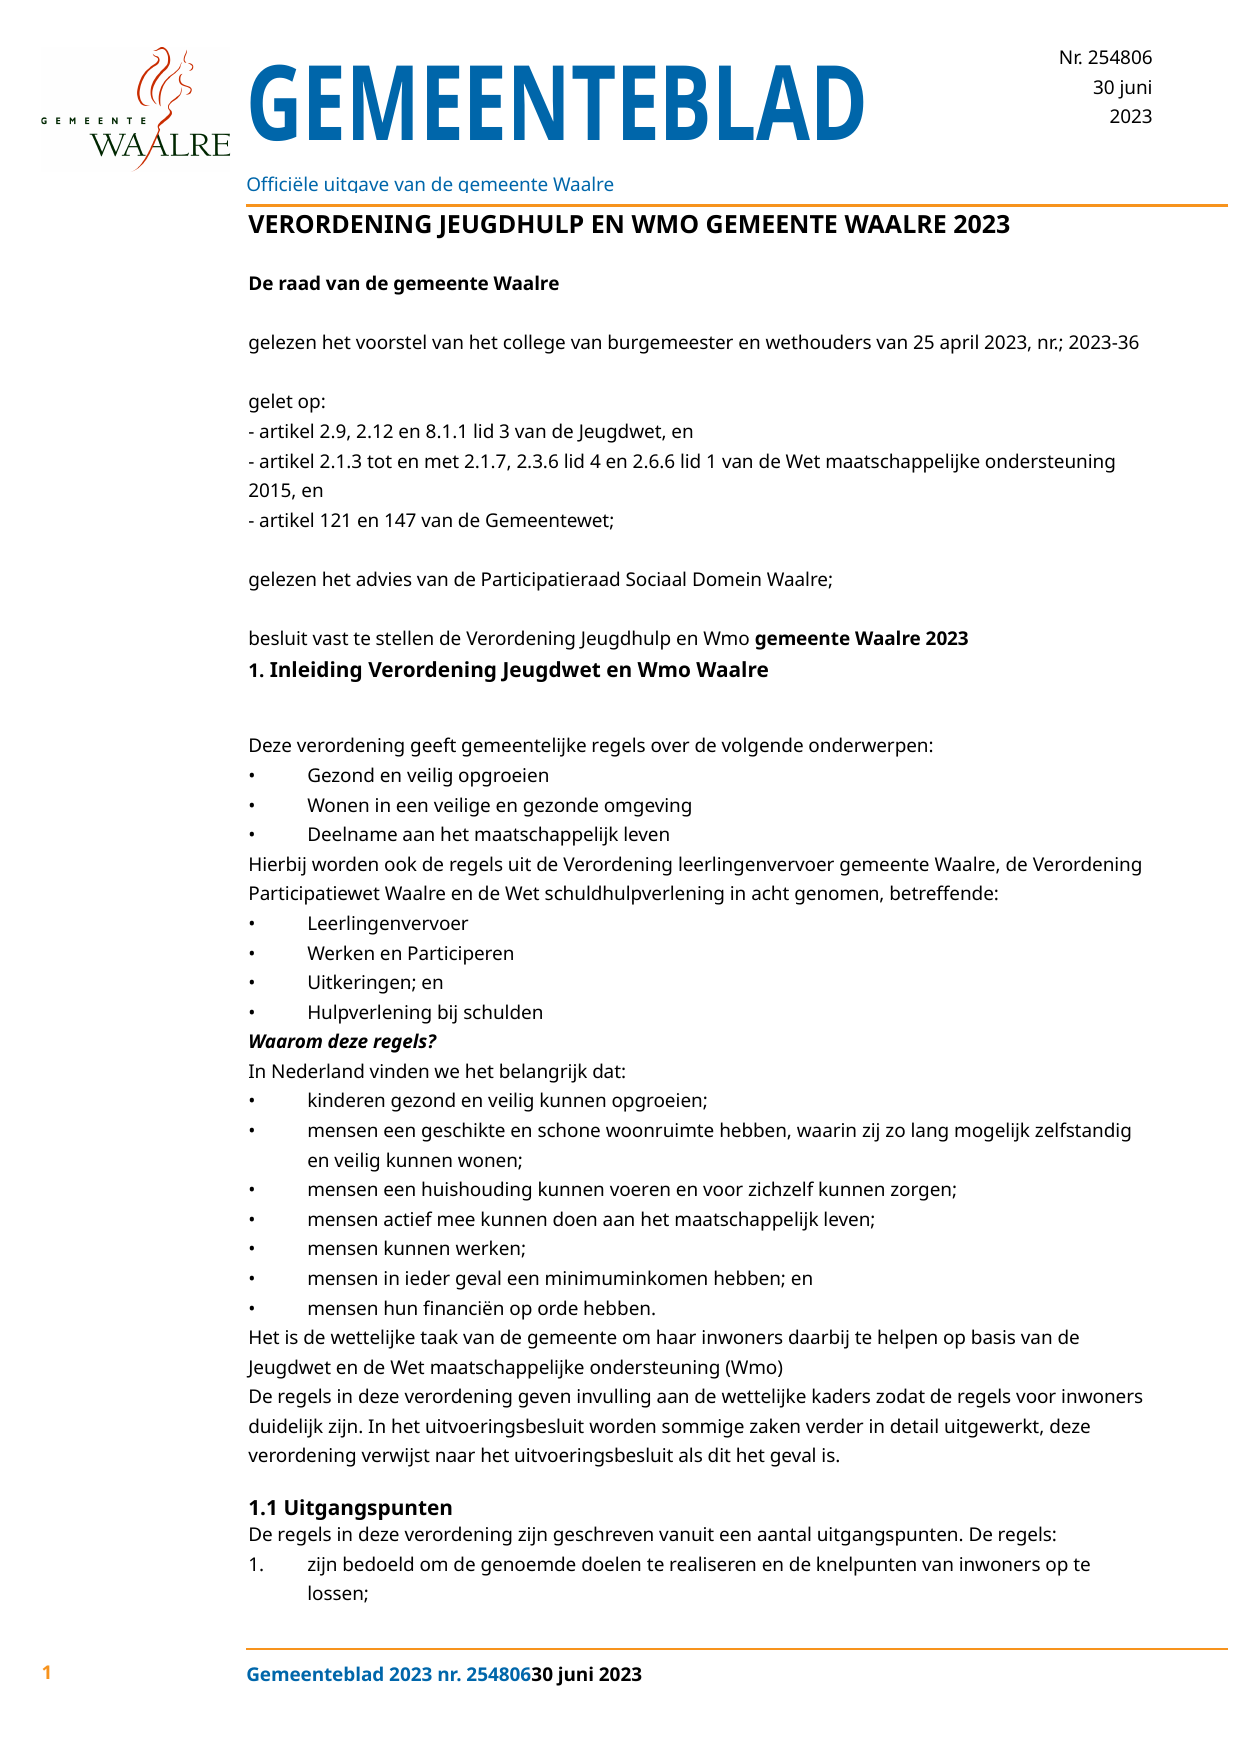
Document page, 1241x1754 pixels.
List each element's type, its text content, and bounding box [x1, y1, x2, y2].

text - artikel 121 en 147 van de Gemeentewet; [248, 507, 1152, 533]
text De raad van de gemeente Waalre [248, 270, 1152, 296]
list Gezond en veilig opgroeien [248, 762, 1152, 788]
text - artikel 2.1.3 tot en met 2.1.7, 2.3.6 lid 4 en 2.6.6 lid 1 van de Wet maatschappelijke ondersteuning 2015, en [248, 448, 1152, 503]
list mensen een huishouding kunnen voeren en voor zichzelf kunnen zorgen; [248, 1176, 1152, 1202]
text Waarom deze regels? [248, 1028, 1152, 1054]
list mensen in ieder geval een minimuminkomen hebben; en [248, 1265, 1152, 1291]
text De regels in deze verordening zijn geschreven vanuit een aantal uitgangspunten. De regels: [248, 1521, 1152, 1547]
text - artikel 2.9, 2.12 en 8.1.1 lid 3 van de Jeugdwet, en [248, 418, 1152, 444]
text besluit vast te stellen de Verordening Jeugdhulp en Wmo gemeente Waalre 2023 [248, 625, 1152, 651]
list Wonen in een veilige en gezonde omgeving [248, 792, 1152, 817]
text De regels in deze verordening geven invulling aan de wettelijke kaders zodat de regels voor inwoners duidelijk zijn. In het uitvoeringsbesluit worden sommige zaken verder in detail uitgewerkt, deze verordening verwijst naar het uitvoeringsbesluit als dit het geval is. [248, 1383, 1152, 1468]
text gelet op: [248, 389, 1152, 414]
text gelezen het advies van de Participatieraad Sociaal Domein Waalre; [248, 566, 1152, 592]
list mensen hun financiën op orde hebben. [248, 1295, 1152, 1320]
text 1.1 Uitgangspunten [248, 1493, 1152, 1521]
text gelezen het voorstel van het college van burgemeester en wethouders van 25 april 2023, nr.; 2023-36 [248, 329, 1152, 355]
list mensen kunnen werken; [248, 1236, 1152, 1261]
list Uitkeringen; en [248, 969, 1152, 995]
list Deelname aan het maatschappelijk leven [248, 821, 1152, 847]
text Hierbij worden ook de regels uit de Verordening leerlingenvervoer gemeente Waalre, de Verordening Participatiewet Waalre en de Wet schuldhulpverlening in acht genomen, betreffende: [248, 851, 1152, 906]
list zijn bedoeld om de genoemde doelen te realiseren en de knelpunten van inwoners op te lossen; [248, 1551, 1152, 1606]
text Het is de wettelijke taak van de gemeente om haar inwoners daarbij te helpen op basis van de Jeugdwet en de Wet maatschappelijke ondersteuning (Wmo) [248, 1324, 1152, 1379]
text VERORDENING JEUGDHULP EN WMO GEMEENTE WAALRE 2023 [248, 207, 1152, 241]
list mensen actief mee kunnen doen aan het maatschappelijk leven; [248, 1206, 1152, 1232]
text Deze verordening geeft gemeentelijke regels over de volgende onderwerpen: [248, 733, 1152, 758]
list Werken en Participeren [248, 940, 1152, 965]
text 1. Inleiding Verordening Jeugdwet en Wmo Waalre [248, 655, 1152, 683]
list kinderen gezond en veilig kunnen opgroeien; [248, 1088, 1152, 1113]
list Hulpverlening bij schulden [248, 999, 1152, 1024]
picture [41, 47, 231, 172]
text In Nederland vinden we het belangrijk dat: [248, 1058, 1152, 1084]
list mensen een geschikte en schone woonruimte hebben, waarin zij zo lang mogelijk zelfstandig en veilig kunnen wonen; [248, 1117, 1152, 1172]
list Leerlingenvervoer [248, 910, 1152, 936]
